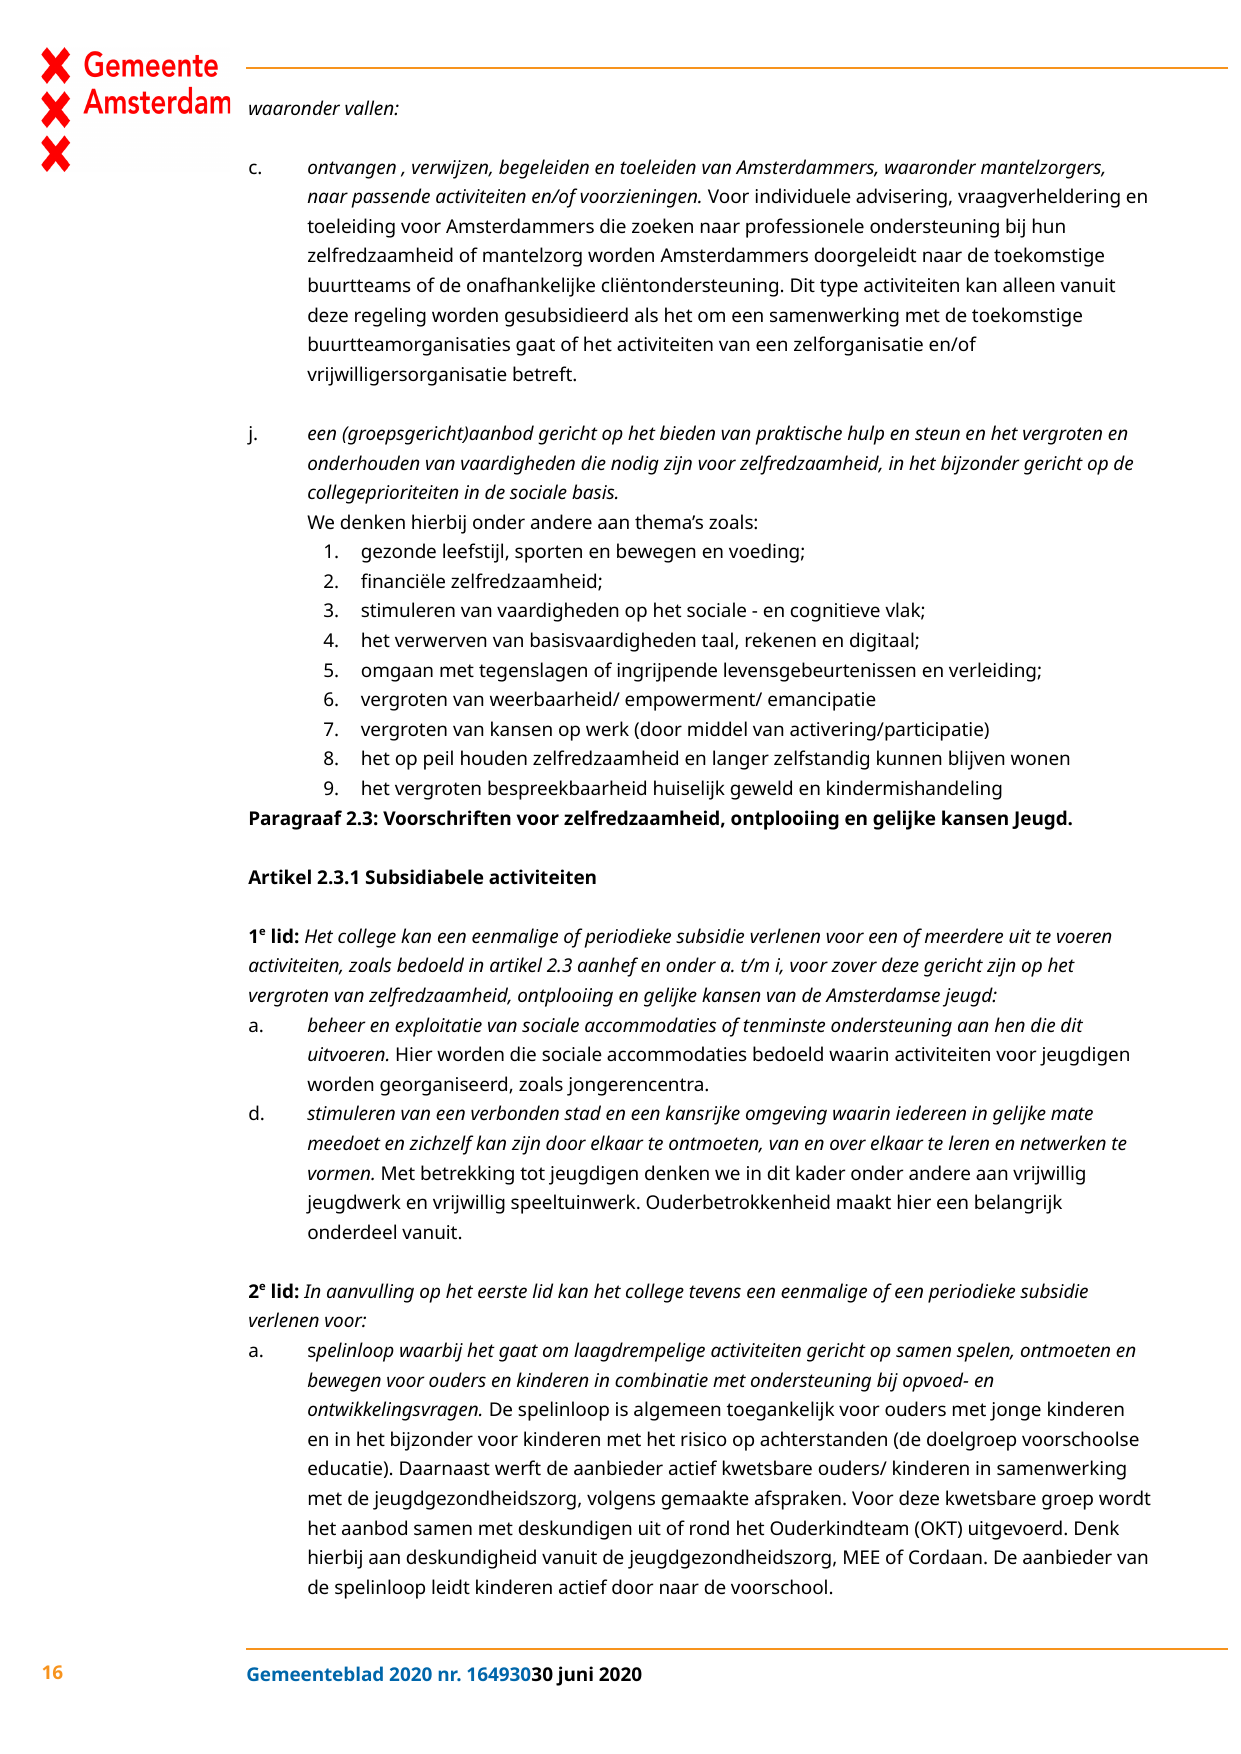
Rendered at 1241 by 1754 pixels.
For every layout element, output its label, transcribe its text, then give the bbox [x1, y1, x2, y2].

list vergroten van weerbaarheid/ empowerment/ emancipatie [323, 686, 1152, 712]
list vergroten van kansen op werk (door middel van activering/participatie) [323, 716, 1152, 742]
list het verwerven van basisvaardigheden taal, rekenen en digitaal; [323, 627, 1152, 653]
list ontvangen , verwijzen, begeleiden en toeleiden van Amsterdammers, waaronder mantelzorgers, naar passende activiteiten en/of voorzieningen. Voor individuele advisering, vraagverheldering en toeleiding voor Amsterdammers die zoeken naar professionele ondersteuning bij hun zelfredzaamheid of mantelzorg worden Amsterdammers doorgeleidt naar de toekomstige buurtteams of de onafhankelijke cliëntondersteuning. Dit type activiteiten kan alleen vanuit deze regeling worden gesubsidieerd als het om een samenwerking met de toekomstige buurtteamorganisaties gaat of het activiteiten van een zelforganisatie en/of vrijwilligersorganisatie betreft. [248, 154, 1152, 387]
list We denken hierbij onder andere aan thema’s zoals: [248, 509, 1152, 535]
list financiële zelfredzaamheid; [323, 568, 1152, 594]
list het op peil houden zelfredzaamheid en langer zelfstandig kunnen blijven wonen [323, 746, 1152, 771]
text Artikel 2.3.1 Subsidiabele activiteiten [248, 864, 1152, 890]
text waaronder vallen: [248, 95, 1152, 121]
list spelinloop waarbij het gaat om laagdrempelige activiteiten gericht op samen spelen, ontmoeten en bewegen voor ouders en kinderen in combinatie met ondersteuning bij opvoed- en ontwikkelingsvragen. De spelinloop is algemeen toegankelijk voor ouders met jonge kinderen en in het bijzonder voor kinderen met het risico op achterstanden (de doelgroep voorschoolse educatie). Daarnaast werft de aanbieder actief kwetsbare ouders/ kinderen in samenwerking met de jeugdgezondheidszorg, volgens gemaakte afspraken. Voor deze kwetsbare groep wordt het aanbod samen met deskundigen uit of rond het Ouderkindteam (OKT) uitgevoerd. Denk hierbij aan deskundigheid vanuit de jeugdgezondheidszorg, MEE of Cordaan. De aanbieder van de spelinloop leidt kinderen actief door naar de voorschool. [248, 1337, 1152, 1600]
text 2e lid: In aanvulling op het eerste lid kan het college tevens een eenmalige of een periodieke subsidie verlenen voor: [248, 1278, 1152, 1333]
list beheer en exploitatie van sociale accommodaties of tenminste ondersteuning aan hen die dit uitvoeren. Hier worden die sociale accommodaties bedoeld waarin activiteiten voor jeugdigen worden georganiseerd, zoals jongerencentra. [248, 1012, 1152, 1097]
text Paragraaf 2.3: Voorschriften voor zelfredzaamheid, ontplooiing en gelijke kansen Jeugd. [248, 805, 1152, 831]
list het vergroten bespreekbaarheid huiselijk geweld en kindermishandeling [323, 775, 1152, 801]
list stimuleren van een verbonden stad en een kansrijke omgeving waarin iedereen in gelijke mate meedoet en zichzelf kan zijn door elkaar te ontmoeten, van en over elkaar te leren en netwerken te vormen. Met betrekking tot jeugdigen denken we in dit kader onder andere aan vrijwillig jeugdwerk en vrijwillig speeltuinwerk. Ouderbetrokkenheid maakt hier een belangrijk onderdeel vanuit. [248, 1101, 1152, 1245]
list omgaan met tegenslagen of ingrijpende levensgebeurtenissen en verleiding; [323, 657, 1152, 683]
text 1e lid: Het college kan een eenmalige of periodieke subsidie verlenen voor een of meerdere uit te voeren activiteiten, zoals bedoeld in artikel 2.3 aanhef en onder a. t/m i, voor zover deze gericht zijn op het vergroten van zelfredzaamheid, ontplooiing en gelijke kansen van de Amsterdamse jeugd: [248, 923, 1152, 1008]
list gezonde leefstijl, sporten en bewegen en voeding; [323, 538, 1152, 564]
picture [41, 47, 231, 172]
list stimuleren van vaardigheden op het sociale - en cognitieve vlak; [323, 598, 1152, 623]
list een (groepsgericht)aanbod gericht op het bieden van praktische hulp en steun en het vergroten en onderhouden van vaardigheden die nodig zijn voor zelfredzaamheid, in het bijzonder gericht op de collegeprioriteiten in de sociale basis. [248, 420, 1152, 505]
